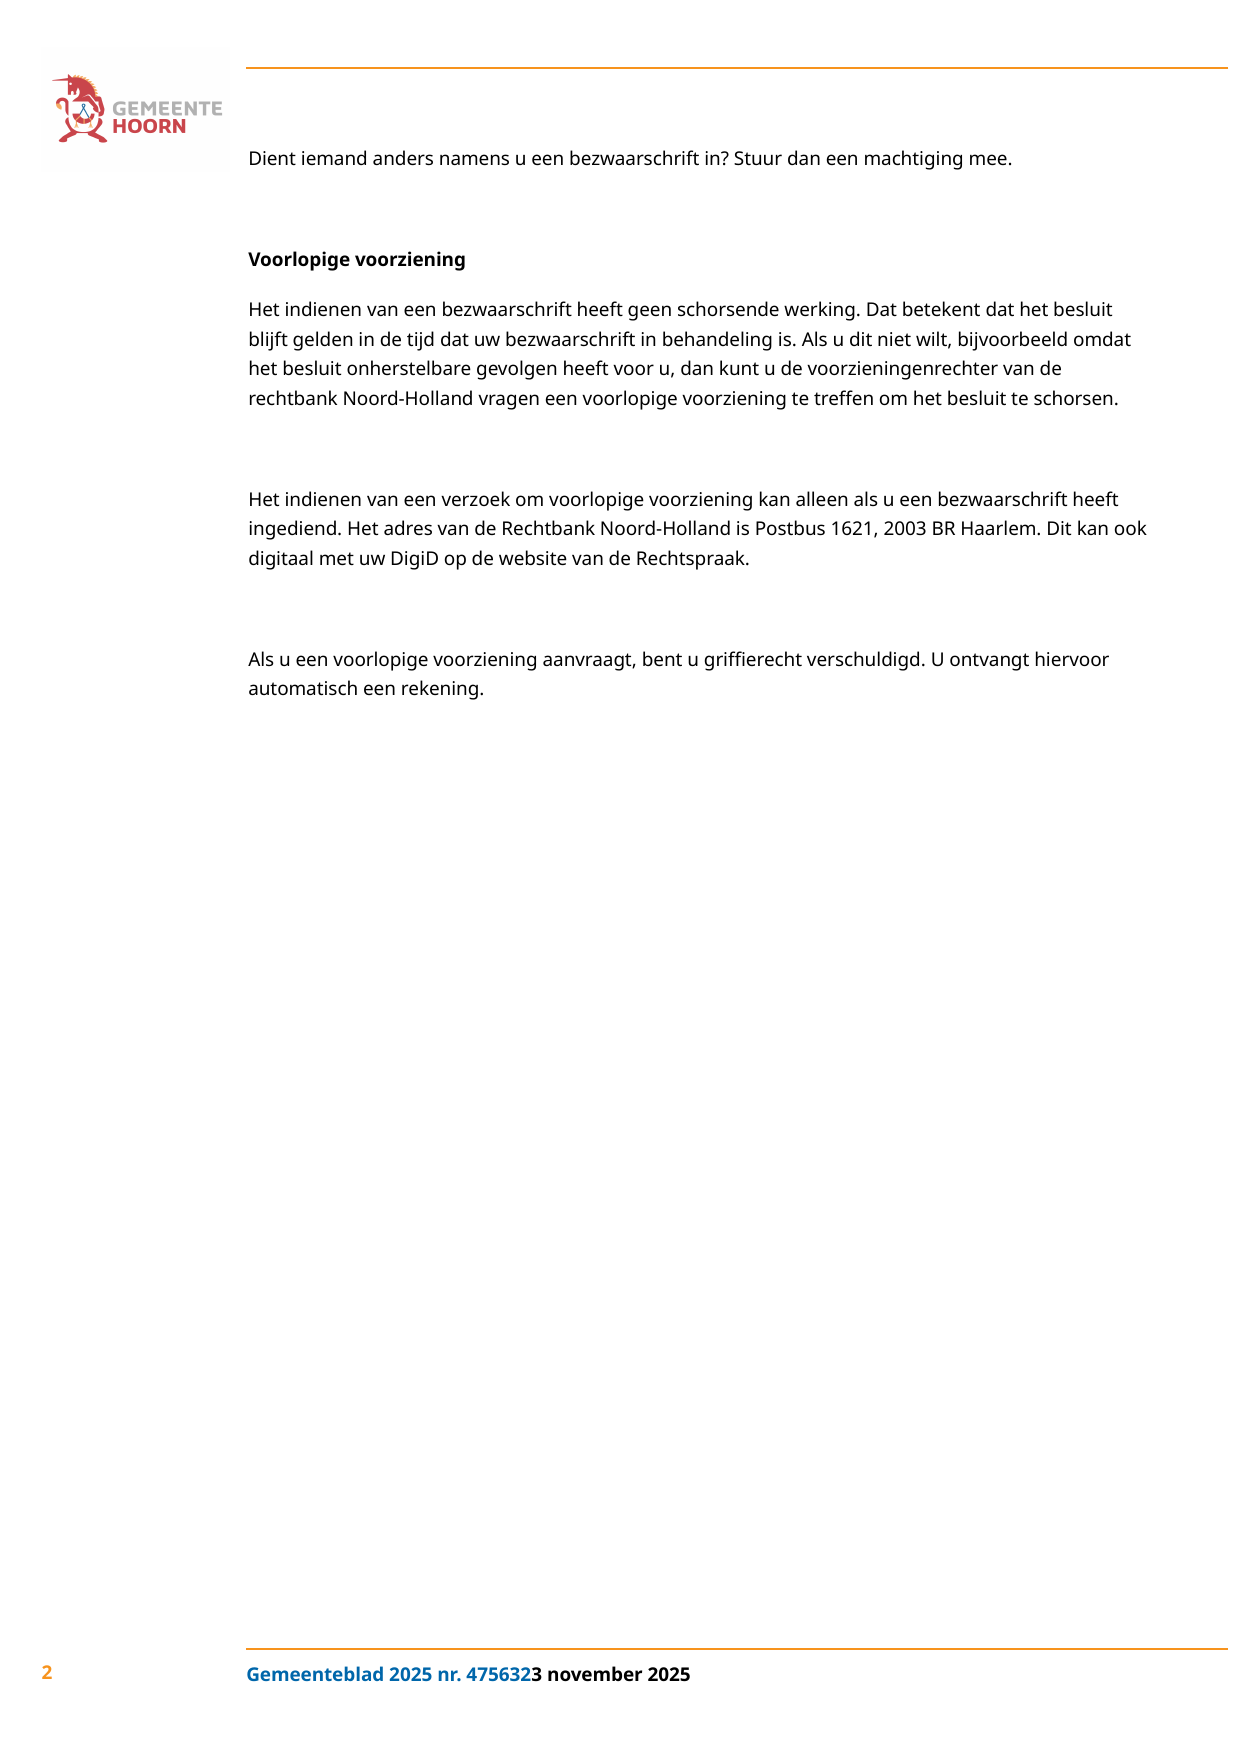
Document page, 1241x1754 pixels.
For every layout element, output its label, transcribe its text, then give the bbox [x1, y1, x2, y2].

text Dient iemand anders namens u een bezwaarschrift in? Stuur dan een machtiging mee. [248, 145, 1152, 171]
text Het indienen van een verzoek om voorlopige voorziening kan alleen als u een bezwaarschrift heeft ingediend. Het adres van de Rechtbank Noord-Holland is Postbus 1621, 2003 BR Haarlem. Dit kan ook digitaal met uw DigiD op de website van de Rechtspraak. [248, 486, 1152, 571]
text Voorlopige voorziening [248, 246, 1152, 272]
text Als u een voorlopige voorziening aanvraagt, bent u griffierecht verschuldigd. U ontvangt hiervoor automatisch een rekening. [248, 646, 1152, 701]
text Het indienen van een bezwaarschrift heeft geen schorsende werking. Dat betekent dat het besluit blijft gelden in de tijd dat uw bezwaarschrift in behandeling is. Als u dit niet wilt, bijvoorbeeld omdat het besluit onherstelbare gevolgen heeft voor u, dan kunt u de voorzieningenrechter van de rechtbank Noord-Holland vragen een voorlopige voorziening te treffen om het besluit te schorsen. [248, 296, 1152, 411]
picture [41, 47, 231, 172]
